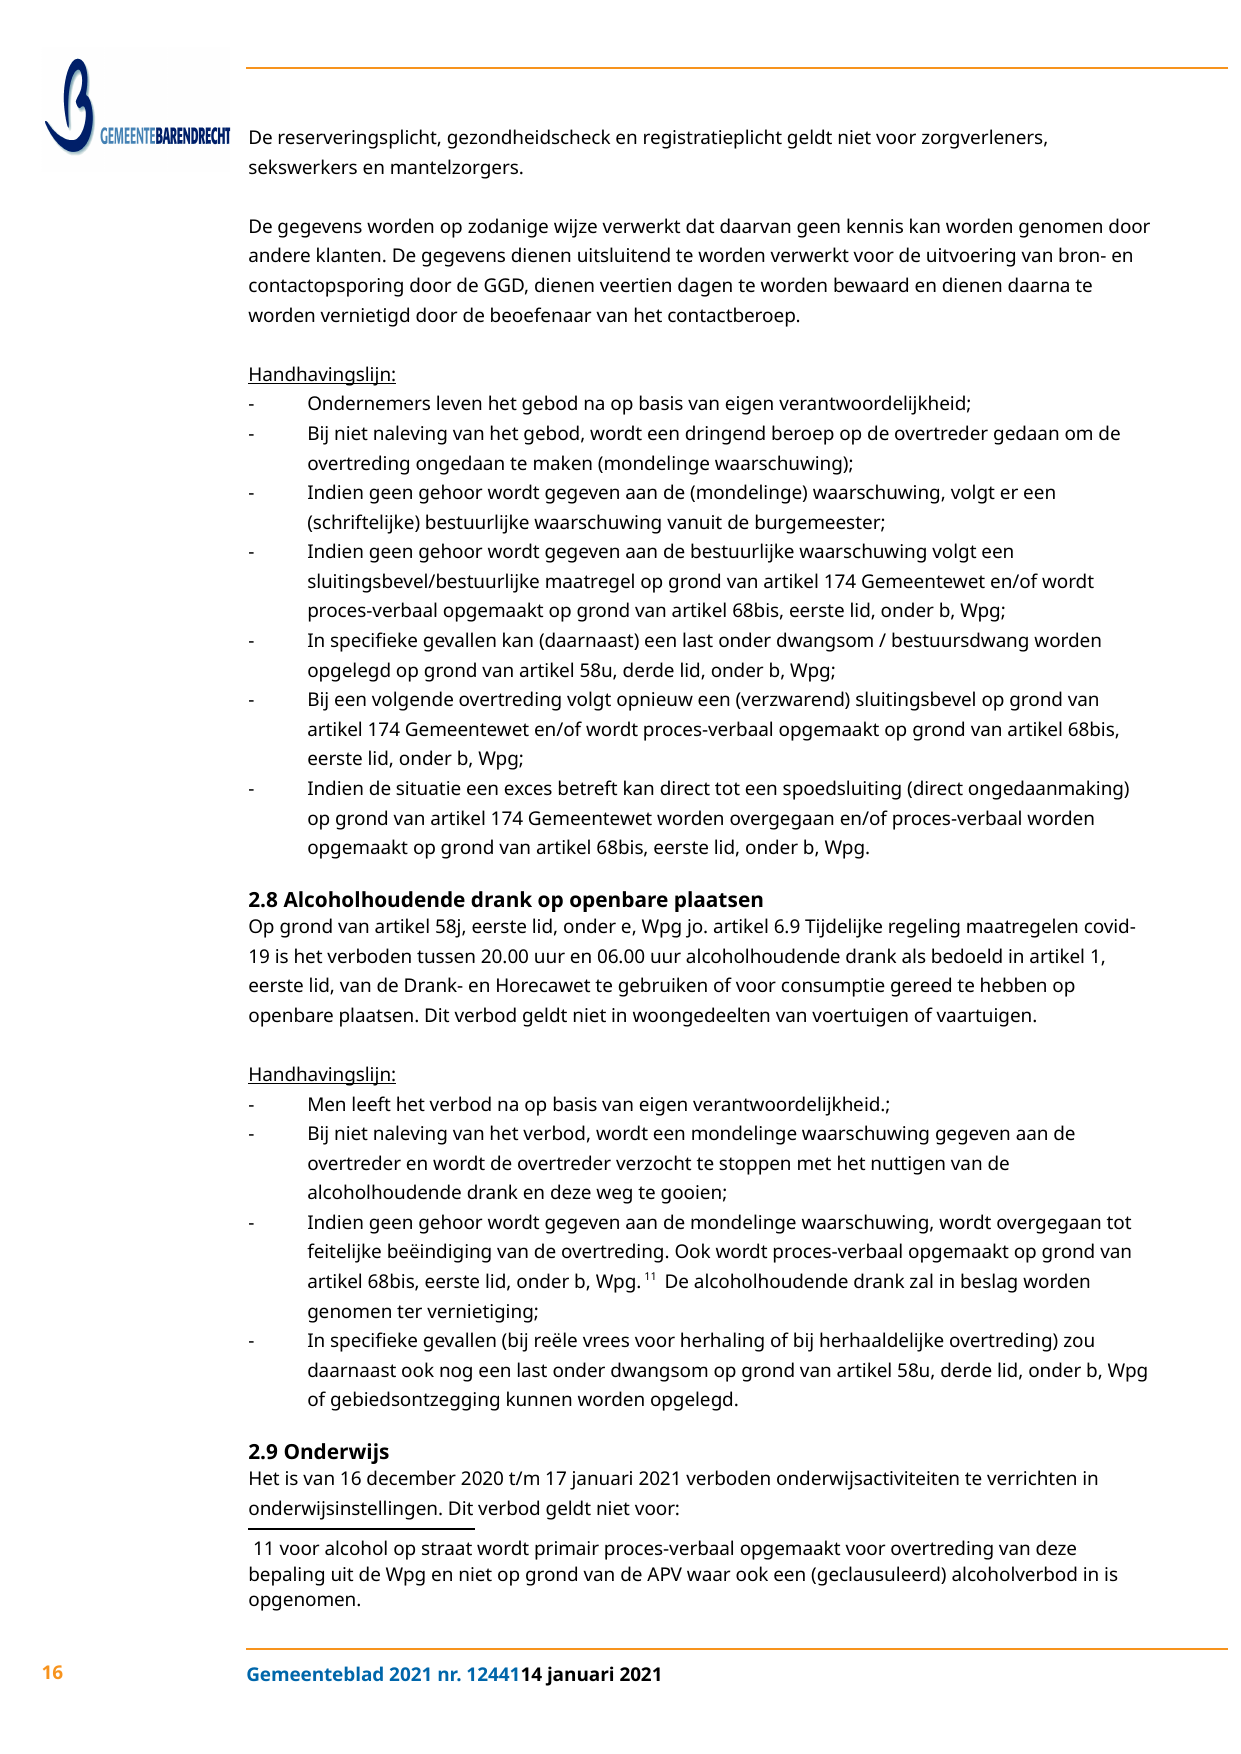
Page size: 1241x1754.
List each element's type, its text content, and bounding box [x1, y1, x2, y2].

picture [41, 47, 231, 172]
list Indien de situatie een exces betreft kan direct tot een spoedsluiting (direct ongedaanmaking) op grond van artikel 174 Gemeentewet worden overgegaan en/of proces-verbaal worden opgemaakt op grond van artikel 68bis, eerste lid, onder b, Wpg. [248, 775, 1152, 860]
list In specifieke gevallen (bij reële vrees voor herhaling of bij herhaaldelijke overtreding) zou daarnaast ook nog een last onder dwangsom op grond van artikel 58u, derde lid, onder b, Wpg of gebiedsontzegging kunnen worden opgelegd. [248, 1327, 1152, 1412]
list In specifieke gevallen kan (daarnaast) een last onder dwangsom / bestuursdwang worden opgelegd op grond van artikel 58u, derde lid, onder b, Wpg; [248, 627, 1152, 683]
list Indien geen gehoor wordt gegeven aan de (mondelinge) waarschuwing, volgt er een (schriftelijke) bestuurlijke waarschuwing vanuit de burgemeester; [248, 479, 1152, 535]
list Indien geen gehoor wordt gegeven aan de bestuurlijke waarschuwing volgt een sluitingsbevel/bestuurlijke maatregel op grond van artikel 174 Gemeentewet en/of wordt proces-verbaal opgemaakt op grond van artikel 68bis, eerste lid, onder b, Wpg; [248, 538, 1152, 623]
text 2.8 Alcoholhoudende drank op openbare plaatsen [248, 885, 1152, 913]
list Men leeft het verbod na op basis van eigen verantwoordelijkheid.; [248, 1091, 1152, 1116]
list Bij niet naleving van het verbod, wordt een mondelinge waarschuwing gegeven aan de overtreder en wordt de overtreder verzocht te stoppen met het nuttigen van de alcoholhoudende drank en deze weg te gooien; [248, 1120, 1152, 1205]
text Handhavingslijn: [248, 1061, 1152, 1087]
text Handhavingslijn: [248, 361, 1152, 387]
text 2.9 Onderwijs [248, 1437, 1152, 1465]
list Bij niet naleving van het gebod, wordt een dringend beroep op de overtreder gedaan om de overtreding ongedaan te maken (mondelinge waarschuwing); [248, 420, 1152, 476]
text Het is van 16 december 2020 t/m 17 januari 2021 verboden onderwijsactiviteiten te verrichten in onderwijsinstellingen. Dit verbod geldt niet voor: [248, 1465, 1152, 1521]
text De reserveringsplicht, gezondheidscheck en registratieplicht geldt niet voor zorgverleners, sekswerkers en mantelzorgers. [248, 124, 1152, 180]
list Ondernemers leven het gebod na op basis van eigen verantwoordelijkheid; [248, 391, 1152, 416]
text De gegevens worden op zodanige wijze verwerkt dat daarvan geen kennis kan worden genomen door andere klanten. De gegevens dienen uitsluitend te worden verwerkt voor de uitvoering van bron- en contactopsporing door de GGD, dienen veertien dagen te worden bewaard en dienen daarna te worden vernietigd door de beoefenaar van het contactberoep. [248, 213, 1152, 328]
list Bij een volgende overtreding volgt opnieuw een (verzwarend) sluitingsbevel op grond van artikel 174 Gemeentewet en/of wordt proces-verbaal opgemaakt op grond van artikel 68bis, eerste lid, onder b, Wpg; [248, 686, 1152, 771]
text Op grond van artikel 58j, eerste lid, onder e, Wpg jo. artikel 6.9 Tijdelijke regeling maatregelen covid-19 is het verboden tussen 20.00 uur en 06.00 uur alcoholhoudende drank als bedoeld in artikel 1, eerste lid, van de Drank- en Horecawet te gebruiken of voor consumptie gereed te hebben op openbare plaatsen. Dit verbod geldt niet in woongedeelten van voertuigen of vaartuigen. [248, 913, 1152, 1028]
list voor alcohol op straat wordt primair proces-verbaal opgemaakt voor overtreding van deze bepaling uit de Wpg en niet op grond van de APV waar ook een (geclausuleerd) alcoholverbod in is opgenomen. [248, 1535, 1152, 1612]
list Indien geen gehoor wordt gegeven aan de mondelinge waarschuwing, wordt overgegaan tot feitelijke beëindiging van de overtreding. Ook wordt proces-verbaal opgemaakt op grond van artikel 68bis, eerste lid, onder b, Wpg. De alcoholhoudende drank zal in beslag worden genomen ter vernietiging; [248, 1209, 1152, 1323]
